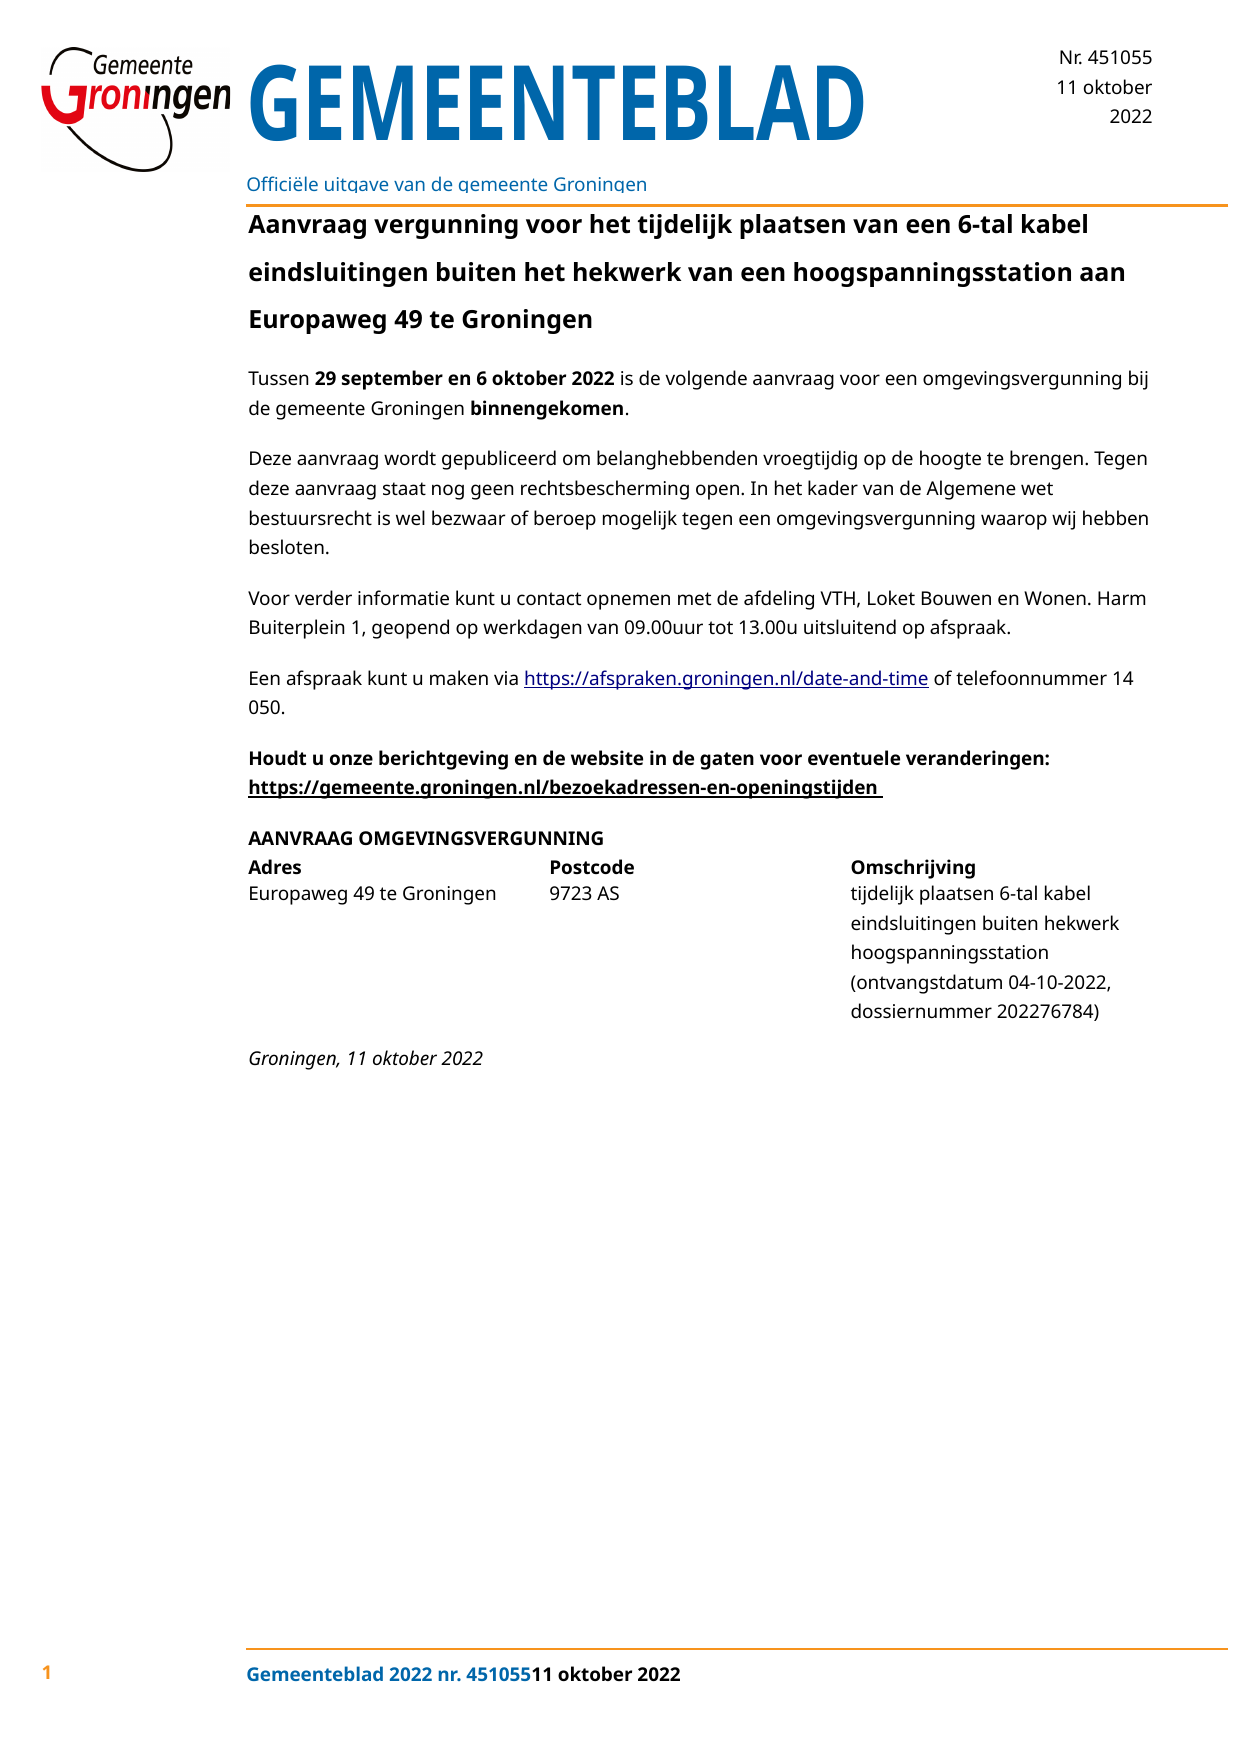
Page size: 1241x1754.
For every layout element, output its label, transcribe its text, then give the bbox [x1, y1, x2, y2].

text Een afspraak kunt u maken via https://afspraken.groningen.nl/date-and-time of telefoonnummer 14 050. [248, 665, 1152, 720]
table_header Postcode [549, 854, 850, 880]
text Tussen 29 september en 6 oktober 2022 is de volgende aanvraag voor een omgevingsvergunning bij de gemeente Groningen binnengekomen. [248, 366, 1152, 421]
text Voor verder informatie kunt u contact opnemen met de afdeling VTH, Loket Bouwen en Wonen. Harm Buiterplein 1, geopend op werkdagen van 09.00uur tot 13.00u uitsluitend op afspraak. [248, 585, 1152, 640]
text Houdt u onze berichtgeving en de website in de gaten voor eventuele veranderingen: https://gemeente.groningen.nl/bezoekadressen-en-openingstijden [248, 745, 1152, 800]
table_header Adres [248, 854, 549, 880]
text Deze aanvraag wordt gepubliceerd om belanghebbenden vroegtijdig op de hoogte te brengen. Tegen deze aanvraag staat nog geen rechtsbescherming open. In het kader van de Algemene wet bestuursrecht is wel bezwaar of beroep mogelijk tegen een omgevingsvergunning waarop wij hebben besloten. [248, 446, 1152, 560]
table_cell tijdelijk plaatsen 6-tal kabel eindsluitingen buiten hekwerk hoogspanningsstation (ontvangstdatum 04-10-2022, dossiernummer 202276784) [850, 880, 1152, 1024]
text AANVRAAG OMGEVINGSVERGUNNING [248, 825, 1152, 850]
table_cell Europaweg 49 te Groningen [248, 880, 549, 1024]
text Groningen, 11 oktober 2022 [248, 1046, 1152, 1071]
picture [41, 47, 231, 172]
table_cell 9723 AS [549, 880, 850, 1024]
table_header Omschrijving [850, 854, 1152, 880]
text Aanvraag vergunning voor het tijdelijk plaatsen van een 6-tal kabel eindsluitingen buiten het hekwerk van een hoogspanningsstation aan Europaweg 49 te Groningen [248, 207, 1152, 336]
